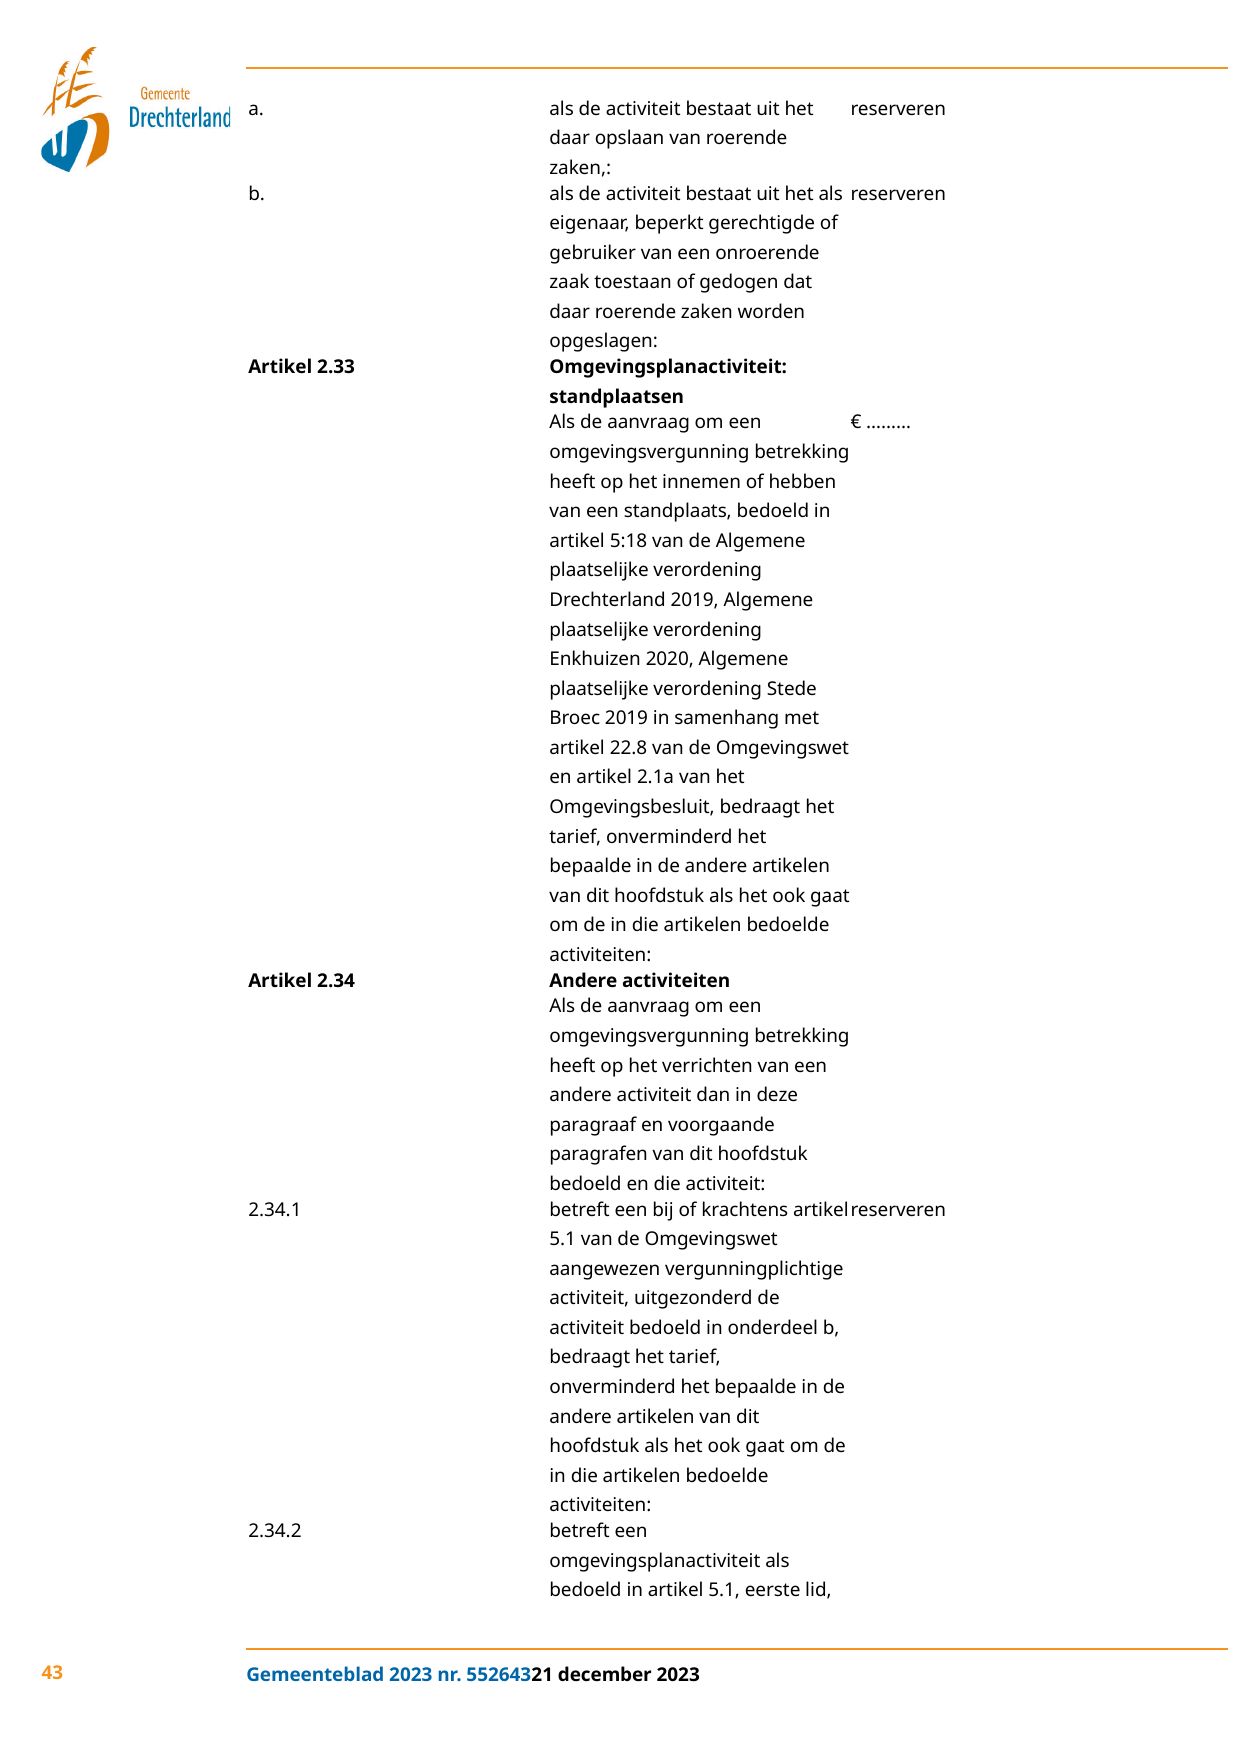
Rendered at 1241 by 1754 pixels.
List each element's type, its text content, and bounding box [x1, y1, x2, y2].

table_cell als de activiteit bestaat uit het als eigenaar, beperkt gerechtigde of gebruiker van een onroerende zaak toestaan of gedogen dat daar roerende zaken worden opgeslagen: [549, 180, 850, 353]
table_cell a. [248, 95, 549, 180]
table_cell Als de aanvraag om een omgevingsvergunning betrekking heeft op het verrichten van een andere activiteit dan in deze paragraaf en voorgaande paragrafen van dit hoofdstuk bedoeld en die activiteit: [549, 993, 850, 1196]
table_cell reserveren [850, 180, 1152, 353]
table_cell betreft een bij of krachtens artikel 5.1 van de Omgevingswet aangewezen vergunningplichtige activiteit, uitgezonderd de activiteit bedoeld in onderdeel b, bedraagt het tarief, onverminderd het bepaalde in de andere artikelen van dit hoofdstuk als het ook gaat om de in die artikelen bedoelde activiteiten: [549, 1196, 850, 1517]
picture [41, 158, 64, 172]
table_cell [850, 993, 1152, 1196]
table_cell € ……… [850, 409, 1152, 967]
table_cell Artikel 2.34 [248, 967, 549, 993]
table_cell [248, 993, 549, 1196]
table_cell [850, 1518, 1152, 1602]
table_cell reserveren [850, 1196, 1152, 1517]
table_cell Andere activiteiten [549, 967, 850, 993]
table_cell [850, 967, 1152, 993]
table_cell 2.34.1 [248, 1196, 549, 1517]
table_cell Artikel 2.33 [248, 353, 549, 409]
table_cell [850, 353, 1152, 409]
table_cell betreft een omgevingsplanactiviteit als bedoeld in artikel 5.1, eerste lid, [549, 1518, 850, 1602]
table_cell Omgevingsplanactiviteit: standplaatsen [549, 353, 850, 409]
table_cell reserveren [850, 95, 1152, 180]
picture [41, 47, 231, 172]
table_cell 2.34.2 [248, 1518, 549, 1602]
picture [226, 115, 231, 124]
table_cell Als de aanvraag om een omgevingsvergunning betrekking heeft op het innemen of hebben van een standplaats, bedoeld in artikel 5:18 van de Algemene plaatselijke verordening Drechterland 2019, Algemene plaatselijke verordening Enkhuizen 2020, Algemene plaatselijke verordening Stede Broec 2019 in samenhang met artikel 22.8 van de Omgevingswet en artikel 2.1a van het Omgevingsbesluit, bedraagt het tarief, onverminderd het bepaalde in de andere artikelen van dit hoofdstuk als het ook gaat om de in die artikelen bedoelde activiteiten: [549, 409, 850, 967]
table_cell als de activiteit bestaat uit het daar opslaan van roerende zaken,: [549, 95, 850, 180]
table_cell b. [248, 180, 549, 353]
table_cell [248, 409, 549, 967]
